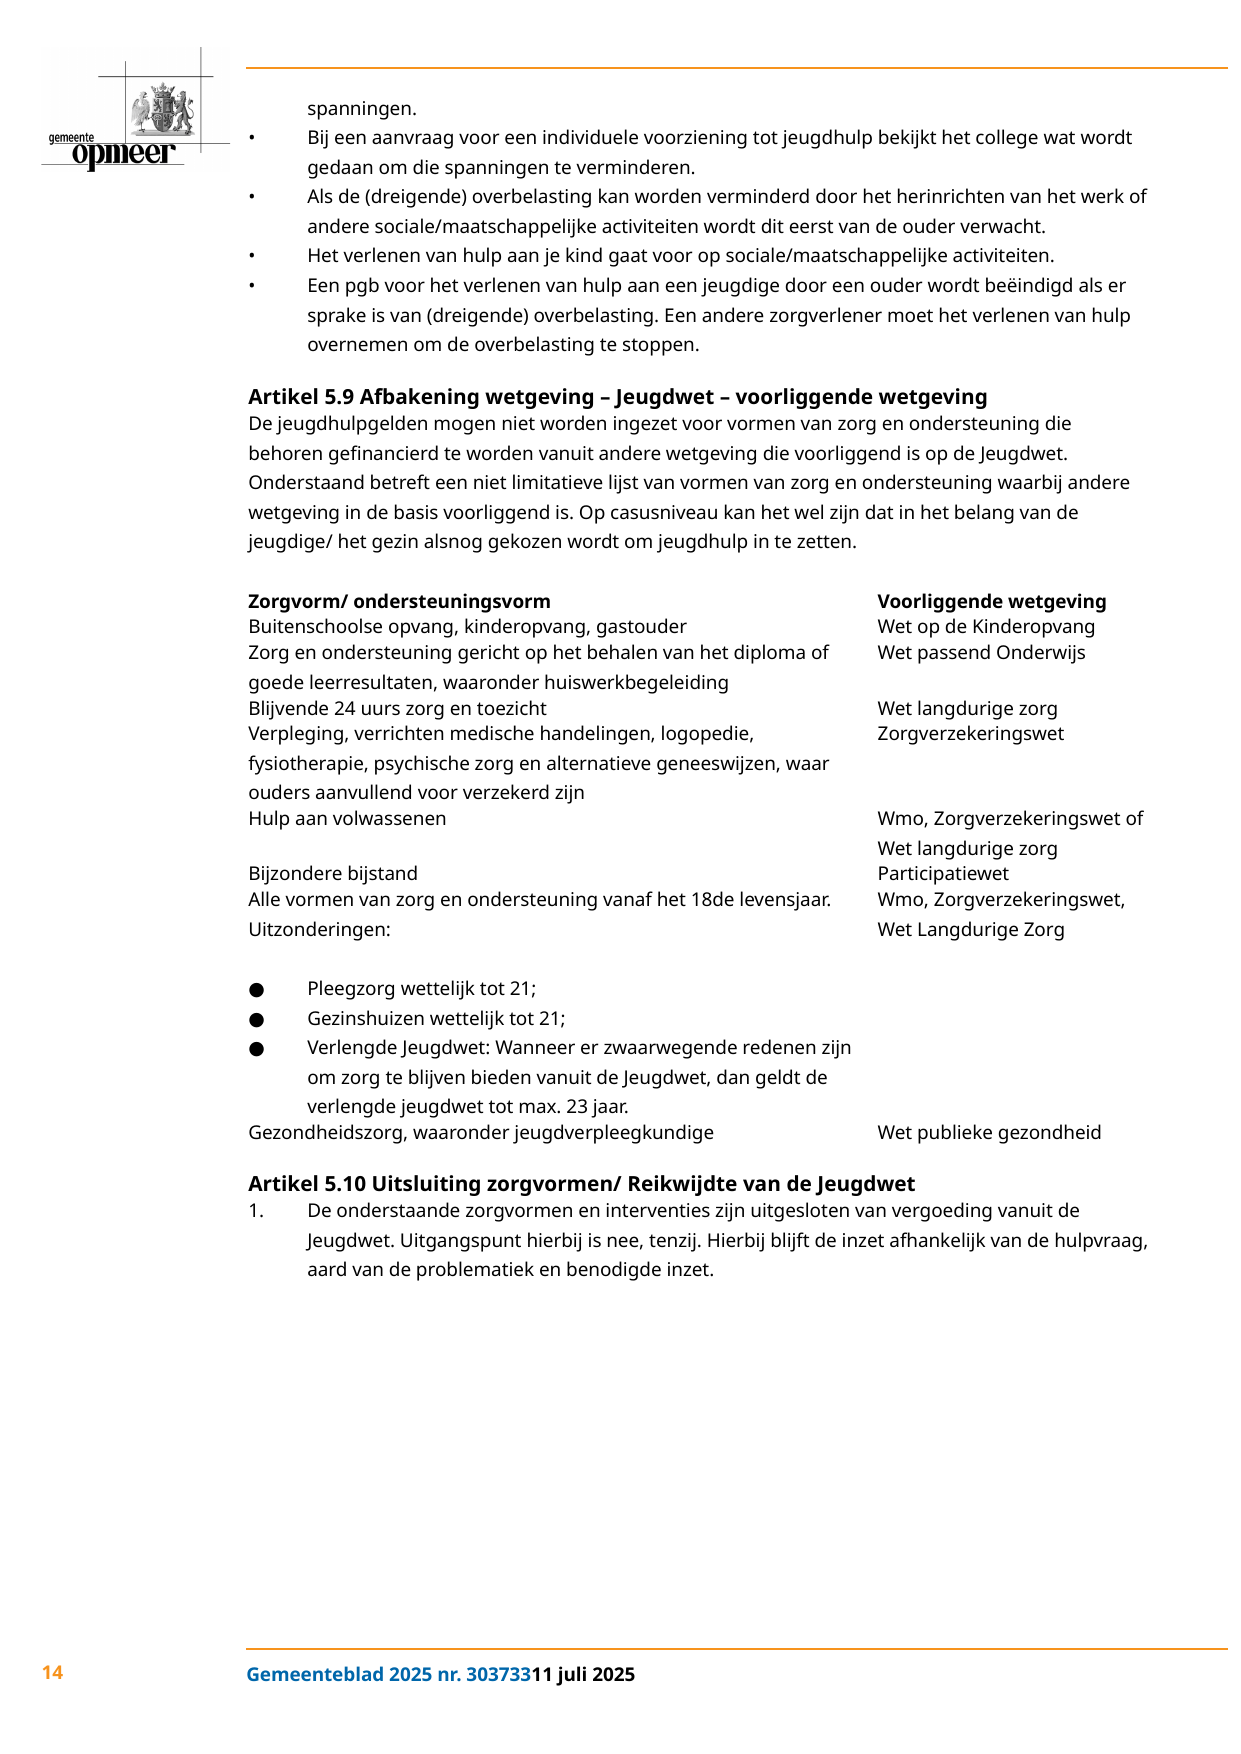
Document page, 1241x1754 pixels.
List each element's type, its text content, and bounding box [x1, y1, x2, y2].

table_cell Zorgverzekeringswet [878, 720, 1152, 805]
table_cell Buitenschoolse opvang, kinderopvang, gastouder [248, 614, 877, 639]
table_cell Participatiewet [878, 861, 1152, 886]
list Bij een aanvraag voor een individuele voorziening tot jeugdhulp bekijkt het college wat wordt gedaan om die spanningen te verminderen. [248, 124, 1152, 180]
table_cell Wmo, Zorgverzekeringswet of Wet langdurige zorg [878, 805, 1152, 861]
table_cell Wmo, Zorgverzekeringswet, Wet Langdurige Zorg [878, 886, 1152, 1119]
list Als de (dreigende) overbelasting kan worden verminderd door het herinrichten van het werk of andere sociale/maatschappelijke activiteiten wordt dit eerst van de ouder verwacht. [248, 183, 1152, 239]
table_header Zorgvorm/ ondersteuningsvorm [248, 588, 877, 614]
table_cell Wet publieke gezondheid [878, 1119, 1152, 1145]
table_cell Alle vormen van zorg en ondersteuning vanaf het 18de levensjaar. Uitzonderingen: Pleegzorg wettelijk tot 21; Gezinshuizen wettelijk tot 21; Verlengde Jeugdwet: Wanneer er zwaarwegende redenen zijn om zorg te blijven bieden vanuit de Jeugdwet, dan geldt de verlengde jeugdwet tot max. 23 jaar. [248, 886, 877, 1119]
table_cell Wet langdurige zorg [878, 695, 1152, 720]
table_cell Wet passend Onderwijs [878, 639, 1152, 695]
table_cell Blijvende 24 uurs zorg en toezicht [248, 695, 877, 720]
list Het verlenen van hulp aan je kind gaat voor op sociale/maatschappelijke activiteiten. [248, 243, 1152, 268]
table_header Voorliggende wetgeving [878, 588, 1152, 614]
table_cell Wet op de Kinderopvang [878, 614, 1152, 639]
text Artikel 5.10 Uitsluiting zorgvormen/ Reikwijdte van de Jeugdwet [248, 1169, 1152, 1197]
table_cell Bijzondere bijstand [248, 861, 877, 886]
table_cell Hulp aan volwassenen [248, 805, 877, 861]
table_cell Gezondheidszorg, waaronder jeugdverpleegkundige [248, 1119, 877, 1145]
text De jeugdhulpgelden mogen niet worden ingezet voor vormen van zorg en ondersteuning die behoren gefinancierd te worden vanuit andere wetgeving die voorliggend is op de Jeugdwet. Onderstaand betreft een niet limitatieve lijst van vormen van zorg en ondersteuning waarbij andere wetgeving in de basis voorliggend is. Op casusniveau kan het wel zijn dat in het belang van de jeugdige/ het gezin alsnog gekozen wordt om jeugdhulp in te zetten. [248, 410, 1152, 554]
list spanningen. [248, 95, 1152, 121]
list De onderstaande zorgvormen en interventies zijn uitgesloten van vergoeding vanuit de Jeugdwet. Uitgangspunt hierbij is nee, tenzij. Hierbij blijft de inzet afhankelijk van de hulpvraag, aard van de problematiek en benodigde inzet. [248, 1197, 1152, 1282]
table_cell Verpleging, verrichten medische handelingen, logopedie, fysiotherapie, psychische zorg en alternatieve geneeswijzen, waar ouders aanvullend voor verzekerd zijn [248, 720, 877, 805]
picture [41, 47, 231, 172]
text Artikel 5.9 Afbakening wetgeving – Jeugdwet – voorliggende wetgeving [248, 382, 1152, 410]
table_cell Zorg en ondersteuning gericht op het behalen van het diploma of goede leerresultaten, waaronder huiswerkbegeleiding [248, 639, 877, 695]
list Een pgb voor het verlenen van hulp aan een jeugdige door een ouder wordt beëindigd als er sprake is van (dreigende) overbelasting. Een andere zorgverlener moet het verlenen van hulp overnemen om de overbelasting te stoppen. [248, 272, 1152, 357]
